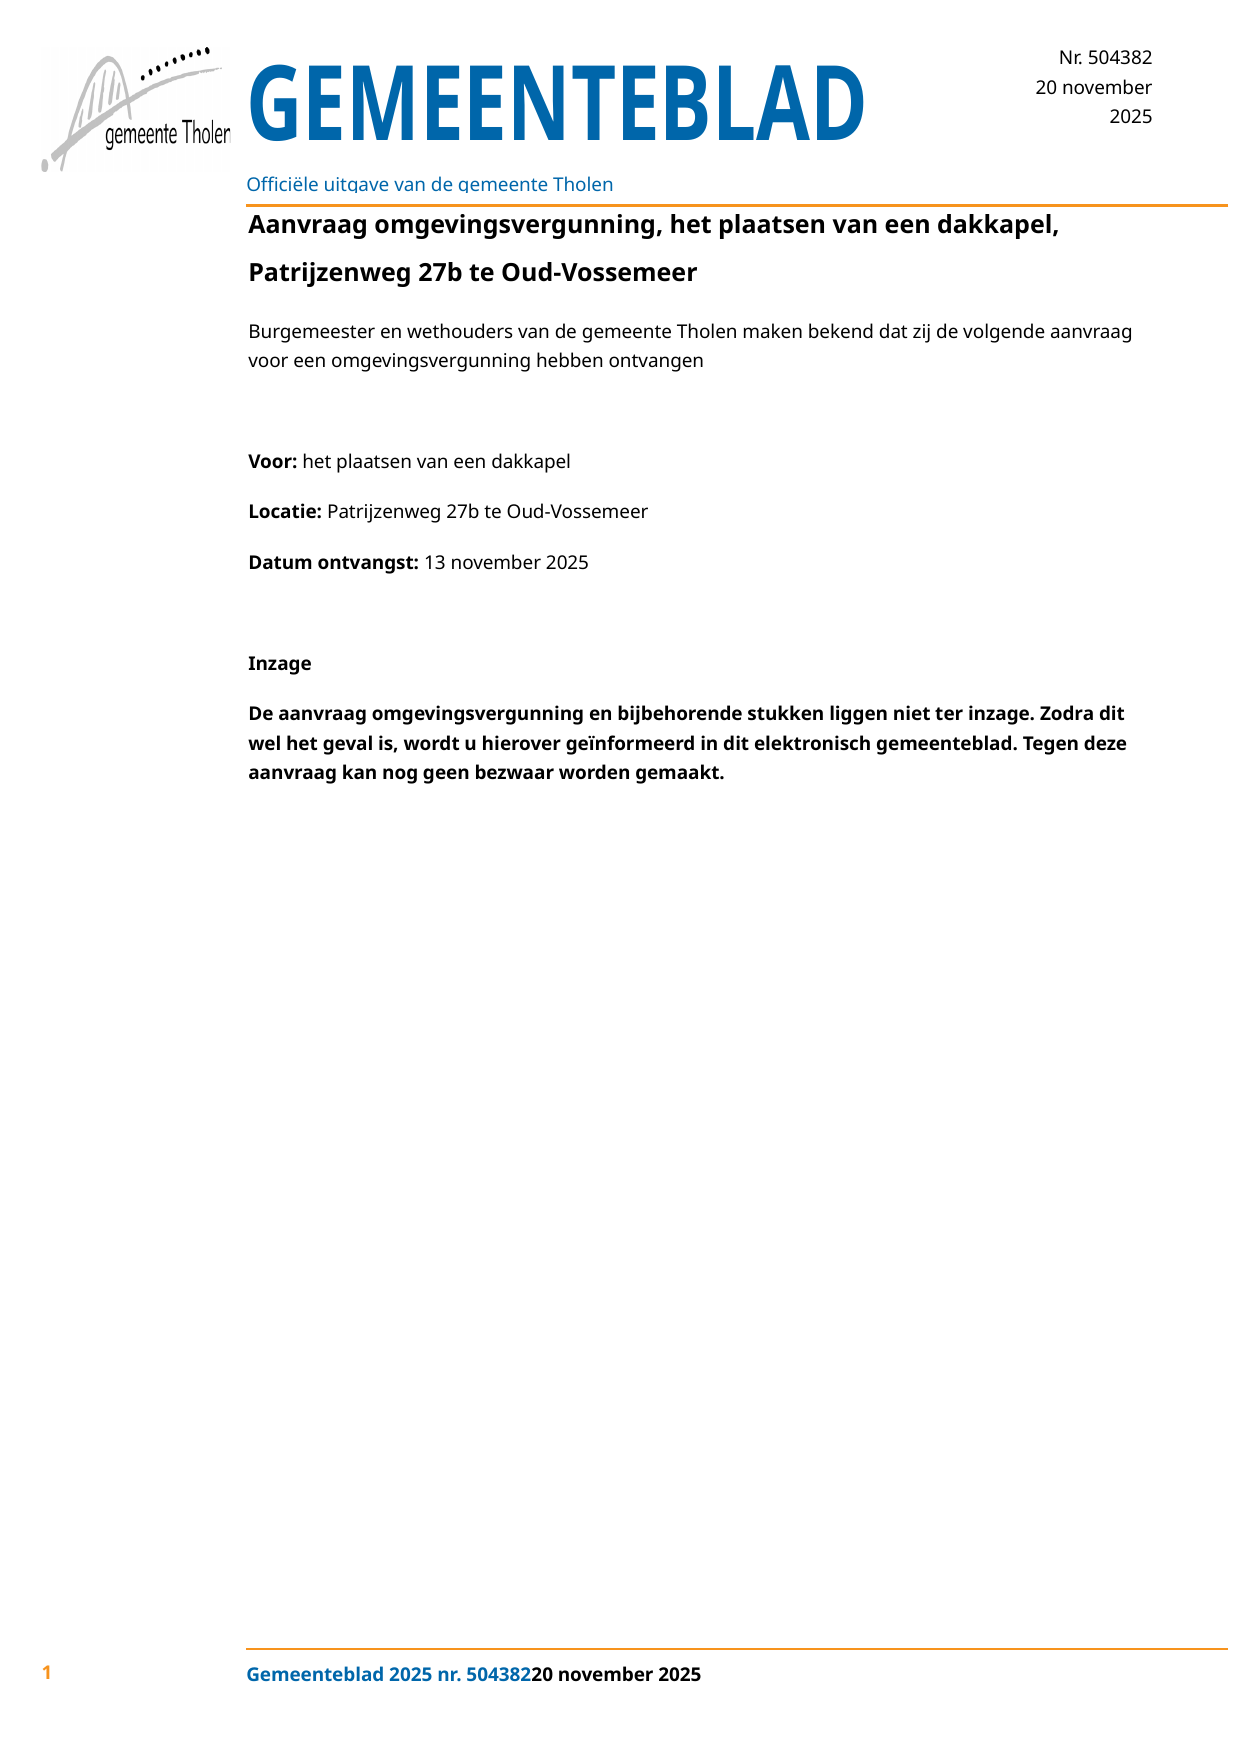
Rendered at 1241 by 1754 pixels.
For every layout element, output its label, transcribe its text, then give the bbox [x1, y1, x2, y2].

text Datum ontvangst: 13 november 2025 [248, 549, 1152, 575]
text Voor: het plaatsen van een dakkapel [248, 448, 1152, 474]
text De aanvraag omgevingsvergunning en bijbehorende stukken liggen niet ter inzage. Zodra dit wel het geval is, wordt u hierover geïnformeerd in dit elektronisch gemeenteblad. Tegen deze aanvraag kan nog geen bezwaar worden gemaakt. [248, 700, 1152, 785]
text Aanvraag omgevingsvergunning, het plaatsen van een dakkapel, Patrijzenweg 27b te Oud-Vossemeer [248, 207, 1152, 288]
text Inzage [248, 650, 1152, 676]
picture [41, 47, 231, 172]
text Burgemeester en wethouders van de gemeente Tholen maken bekend dat zij de volgende aanvraag voor een omgevingsvergunning hebben ontvangen [248, 318, 1152, 373]
text Locatie: Patrijzenweg 27b te Oud-Vossemeer [248, 499, 1152, 524]
